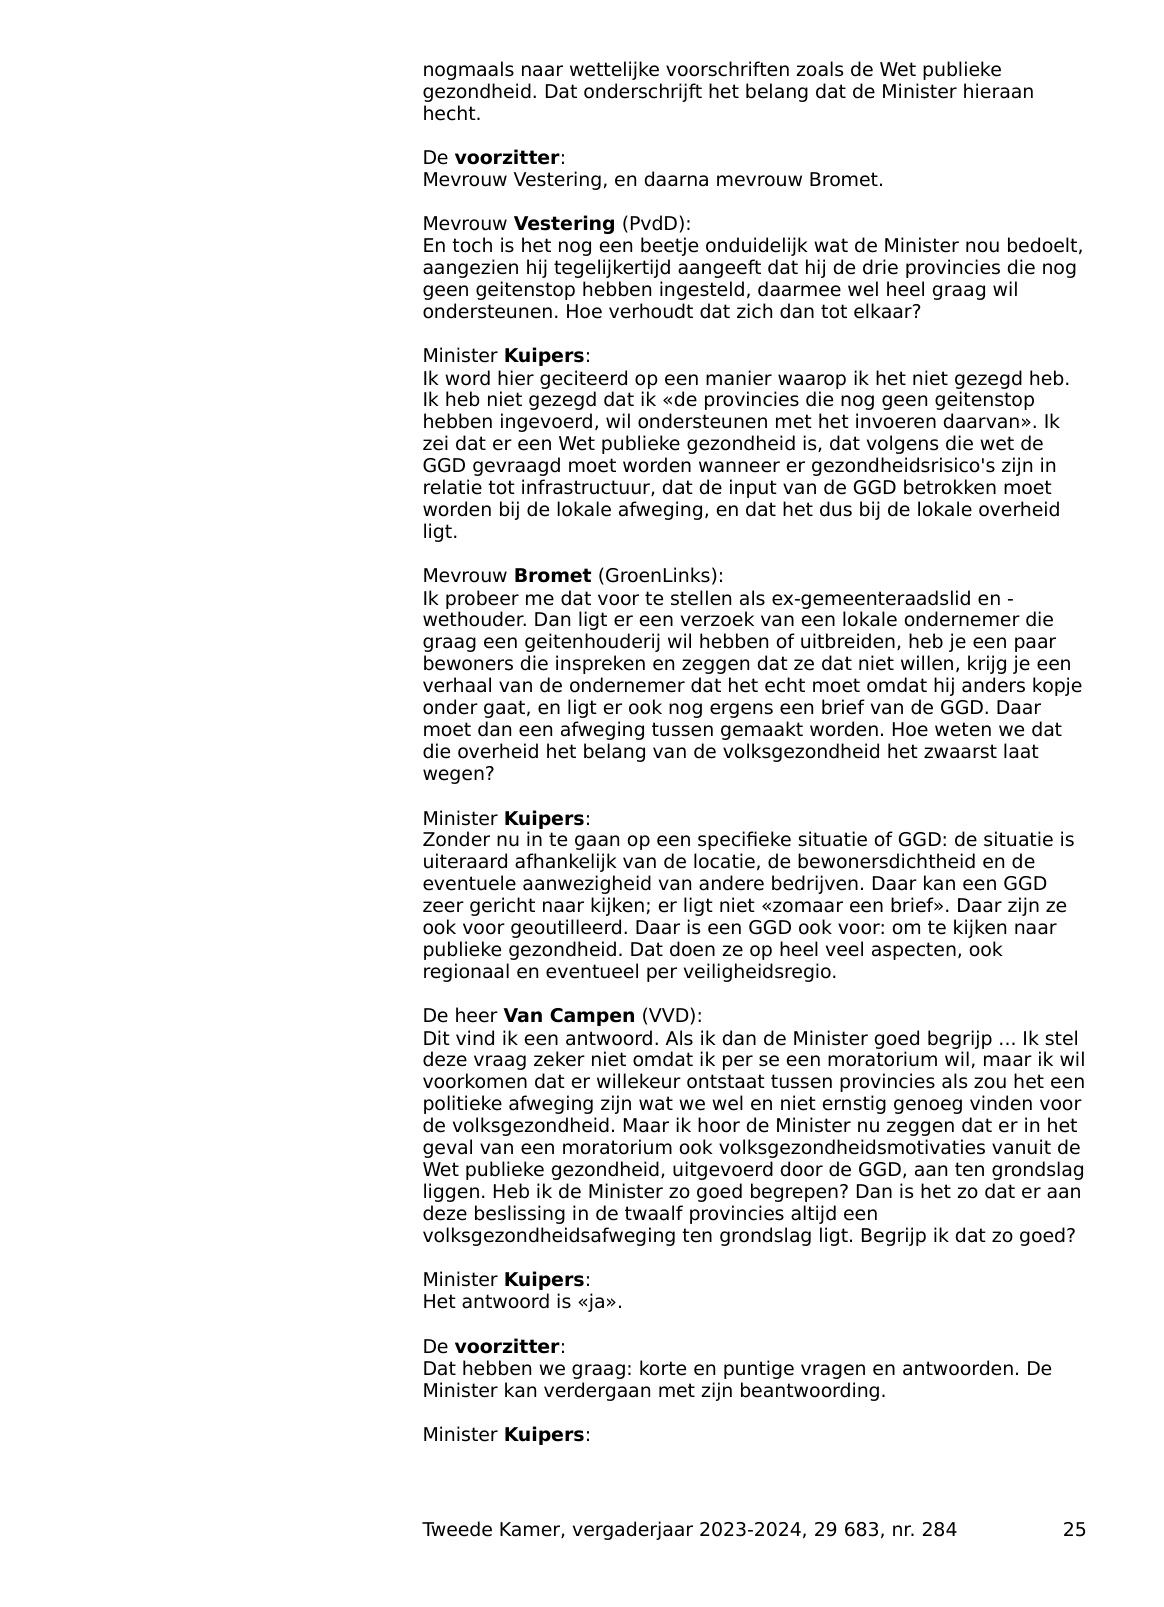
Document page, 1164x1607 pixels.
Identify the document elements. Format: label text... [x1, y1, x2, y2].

text En toch is het nog een beetje onduidelijk wat de Minister nou bedoelt, aangezien hij tegelijkertijd aangeeft dat hij de drie provincies die nog geen geitenstop hebben ingesteld, daarmee wel heel graag wil ondersteunen. Hoe verhoudt dat zich dan tot elkaar? [422, 235, 1087, 323]
text Minister Kuipers: [422, 345, 1087, 367]
text Dit vind ik een antwoord. Als ik dan de Minister goed begrijp ... Ik stel deze vraag zeker niet omdat ik per se een moratorium wil, maar ik wil voorkomen dat er willekeur ontstaat tussen provincies als zou het een politieke afweging zijn wat we wel en niet ernstig genoeg vinden voor de volksgezondheid. Maar ik hoor de Minister nu zeggen dat er in het geval van een moratorium ook volksgezondheidsmotivaties vanuit de Wet publieke gezondheid, uitgevoerd door de GGD, aan ten grondslag liggen. Heb ik de Minister zo goed begrepen? Dan is het zo dat er aan deze beslissing in de twaalf provincies altijd een volksgezondheidsafweging ten grondslag ligt. Begrijp ik dat zo goed? [422, 1027, 1087, 1247]
text De voorzitter: [422, 147, 1087, 169]
text De voorzitter: [422, 1336, 1087, 1357]
text Minister Kuipers: [422, 1424, 1087, 1446]
text Mevrouw Bromet (GroenLinks): [422, 565, 1087, 587]
text nogmaals naar wettelijke voorschriften zoals de Wet publieke gezondheid. Dat onderschrijft het belang dat de Minister hieraan hecht. [422, 59, 1087, 125]
text Minister Kuipers: [422, 807, 1087, 829]
text De heer Van Campen (VVD): [422, 1005, 1087, 1027]
text Het antwoord is «ja». [422, 1291, 1087, 1313]
text Ik word hier geciteerd op een manier waarop ik het niet gezegd heb. Ik heb niet gezegd dat ik «de provincies die nog geen geitenstop hebben ingevoerd, wil ondersteunen met het invoeren daarvan». Ik zei dat er een Wet publieke gezondheid is, dat volgens die wet de GGD gevraagd moet worden wanneer er gezondheidsrisico's zijn in relatie tot infrastructuur, dat de input van de GGD betrokken moet worden bij de lokale afweging, en dat het dus bij de lokale overheid ligt. [422, 367, 1087, 543]
text Mevrouw Vestering (PvdD): [422, 213, 1087, 235]
text Minister Kuipers: [422, 1269, 1087, 1291]
text Zonder nu in te gaan op een specifieke situatie of GGD: de situatie is uiteraard afhankelijk van de locatie, de bewonersdichtheid en de eventuele aanwezigheid van andere bedrijven. Daar kan een GGD zeer gericht naar kijken; er ligt niet «zomaar een brief». Daar zijn ze ook voor geoutilleerd. Daar is een GGD ook voor: om te kijken naar publieke gezondheid. Dat doen ze op heel veel aspecten, ook regionaal en eventueel per veiligheidsregio. [422, 829, 1087, 983]
text Dat hebben we graag: korte en puntige vragen en antwoorden. De Minister kan verdergaan met zijn beantwoording. [422, 1357, 1087, 1401]
text Mevrouw Vestering, en daarna mevrouw Bromet. [422, 169, 1087, 191]
text Ik probeer me dat voor te stellen als ex-gemeenteraadslid en -wethouder. Dan ligt er een verzoek van een lokale ondernemer die graag een geitenhouderij wil hebben of uitbreiden, heb je een paar bewoners die inspreken en zeggen dat ze dat niet willen, krijg je een verhaal van de ondernemer dat het echt moet omdat hij anders kopje onder gaat, en ligt er ook nog ergens een brief van de GGD. Daar moet dan een afweging tussen gemaakt worden. Hoe weten we dat die overheid het belang van de volksgezondheid het zwaarst laat wegen? [422, 587, 1087, 785]
